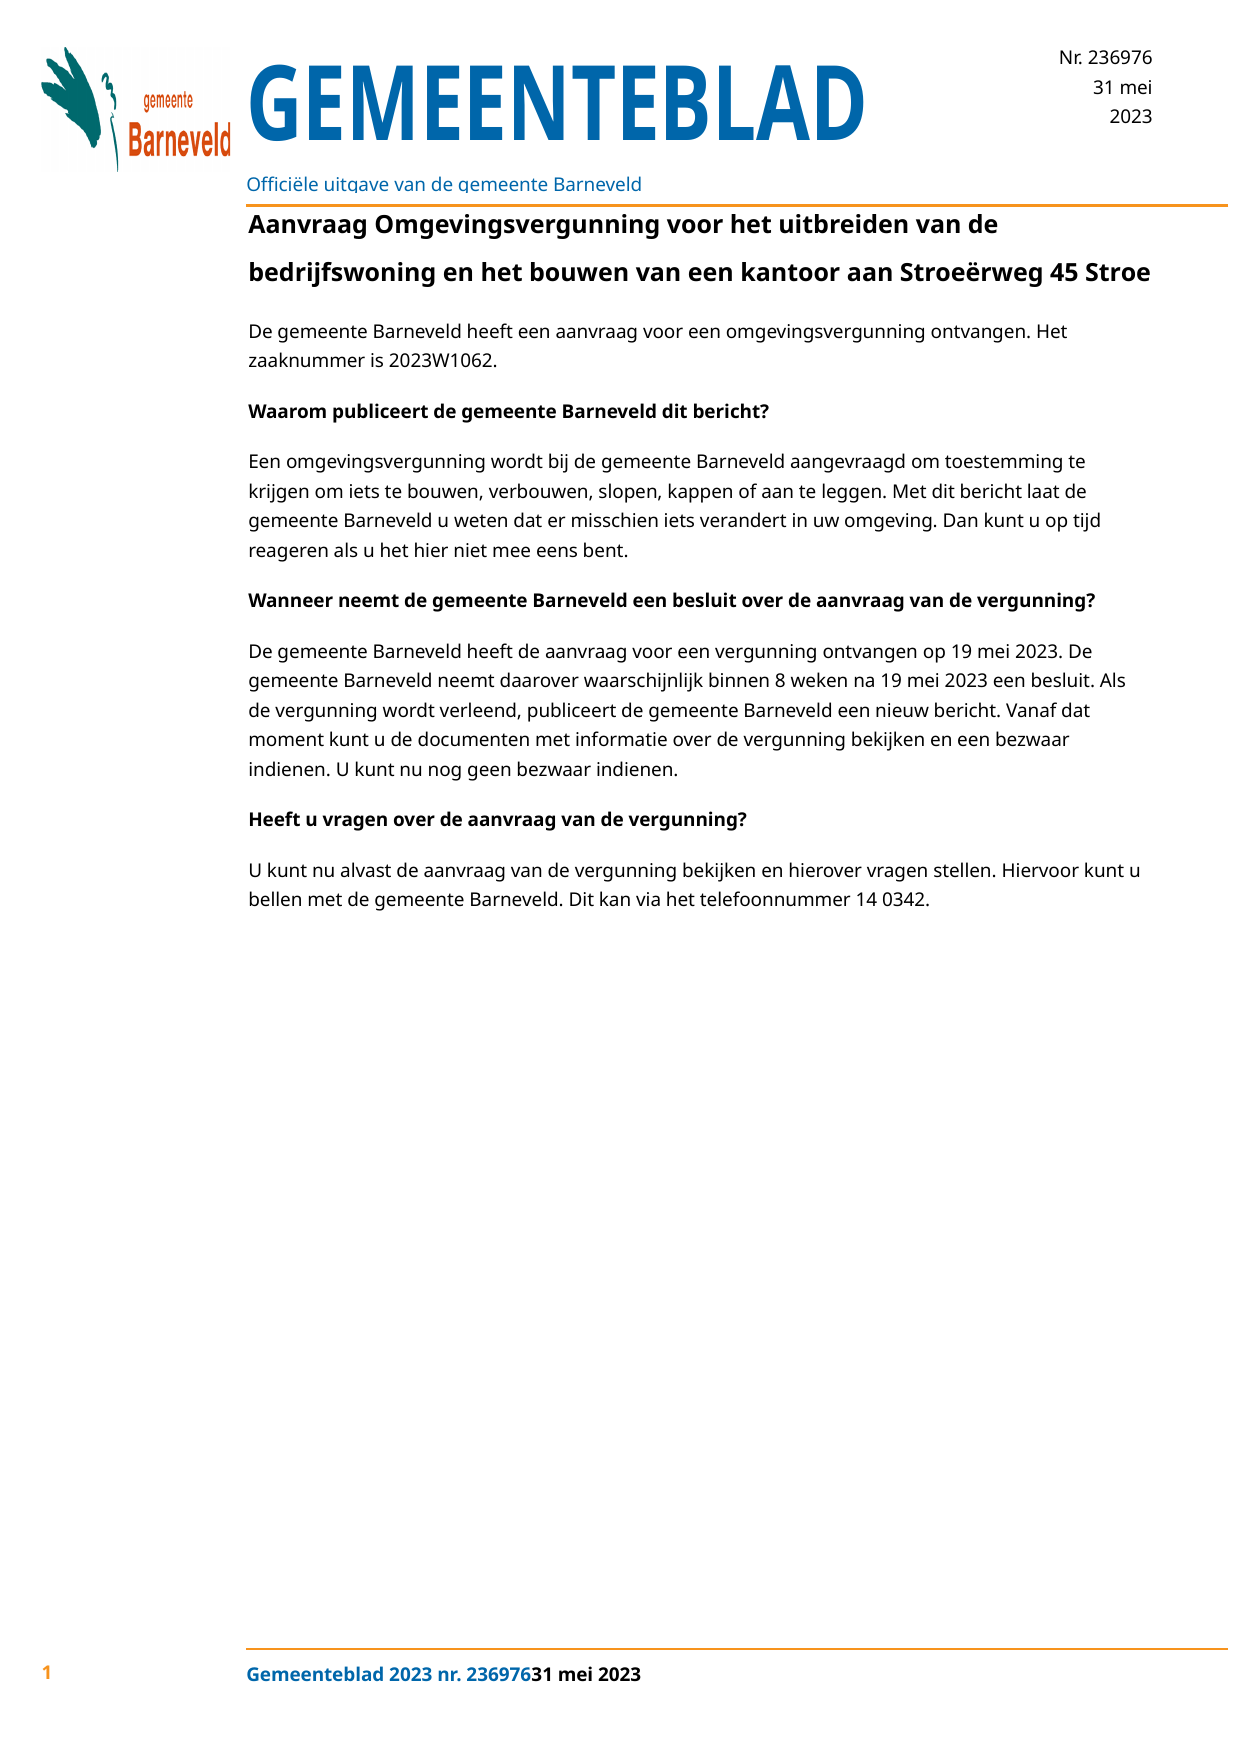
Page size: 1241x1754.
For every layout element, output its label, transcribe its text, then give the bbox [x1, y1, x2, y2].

picture [41, 47, 231, 172]
text Waarom publiceert de gemeente Barneveld dit bericht? [248, 398, 1152, 424]
text De gemeente Barneveld heeft de aanvraag voor een vergunning ontvangen op 19 mei 2023. De gemeente Barneveld neemt daarover waarschijnlijk binnen 8 weken na 19 mei 2023 een besluit. Als de vergunning wordt verleend, publiceert de gemeente Barneveld een nieuw bericht. Vanaf dat moment kunt u de documenten met informatie over de vergunning bekijken en een bezwaar indienen. U kunt nu nog geen bezwaar indienen. [248, 638, 1152, 782]
text Aanvraag Omgevingsvergunning voor het uitbreiden van de bedrijfswoning en het bouwen van een kantoor aan Stroeërweg 45 Stroe [248, 207, 1152, 288]
text U kunt nu alvast de aanvraag van de vergunning bekijken en hierover vragen stellen. Hiervoor kunt u bellen met de gemeente Barneveld. Dit kan via het telefoonnummer 14 0342. [248, 857, 1152, 912]
text De gemeente Barneveld heeft een aanvraag voor een omgevingsvergunning ontvangen. Het zaaknummer is 2023W1062. [248, 318, 1152, 373]
text Een omgevingsvergunning wordt bij de gemeente Barneveld aangevraagd om toestemming te krijgen om iets te bouwen, verbouwen, slopen, kappen of aan te leggen. Met dit bericht laat de gemeente Barneveld u weten dat er misschien iets verandert in uw omgeving. Dan kunt u op tijd reageren als u het hier niet mee eens bent. [248, 448, 1152, 563]
text Wanneer neemt de gemeente Barneveld een besluit over de aanvraag van de vergunning? [248, 587, 1152, 613]
text Heeft u vragen over de aanvraag van de vergunning? [248, 807, 1152, 832]
